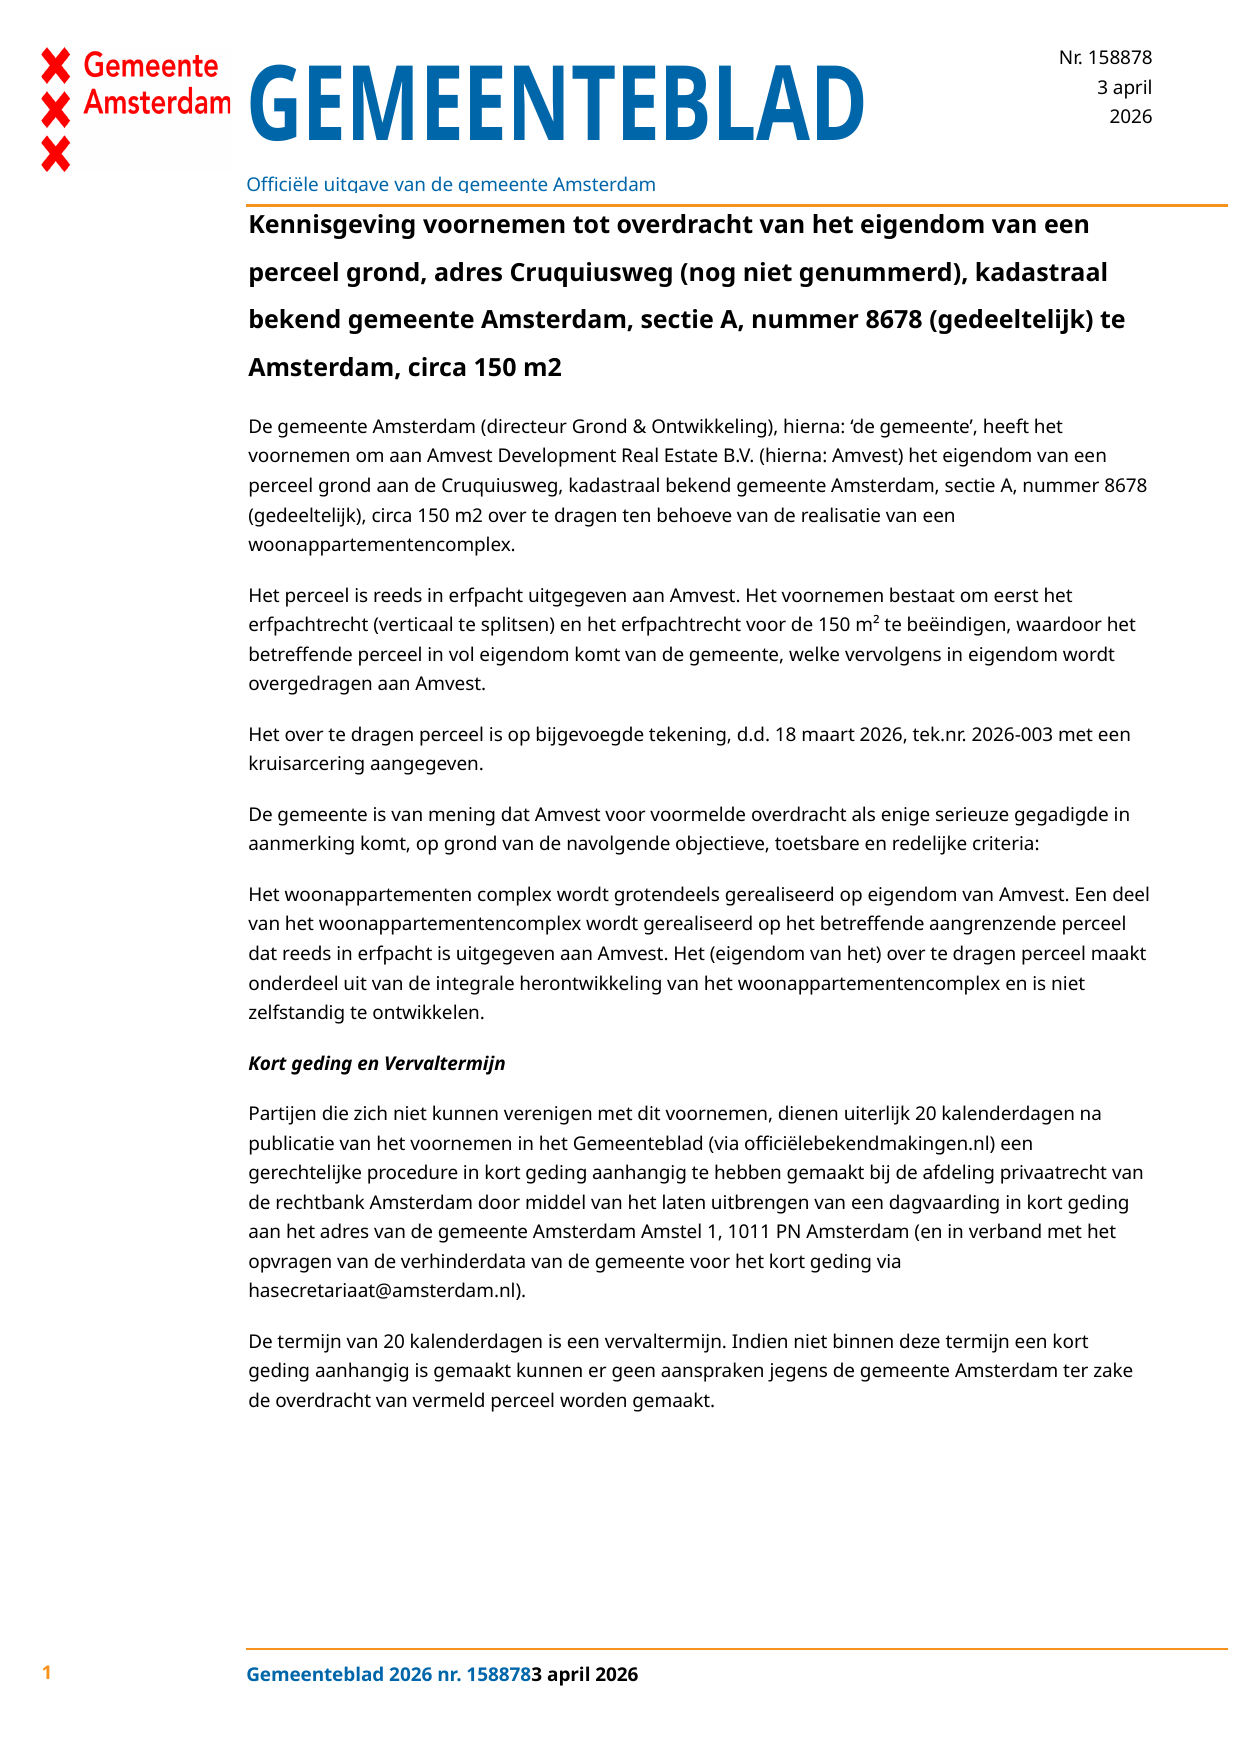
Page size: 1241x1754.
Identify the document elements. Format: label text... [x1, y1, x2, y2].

text Het over te dragen perceel is op bijgevoegde tekening, d.d. 18 maart 2026, tek.nr. 2026-003 met een kruisarcering aangegeven. [248, 721, 1152, 776]
text Het woonappartementen complex wordt grotendeels gerealiseerd op eigendom van Amvest. Een deel van het woonappartementencomplex wordt gerealiseerd op het betreffende aangrenzende perceel dat reeds in erfpacht is uitgegeven aan Amvest. Het (eigendom van het) over te dragen perceel maakt onderdeel uit van de integrale herontwikkeling van het woonappartementencomplex en is niet zelfstandig te ontwikkelen. [248, 881, 1152, 1025]
text Kennisgeving voornemen tot overdracht van het eigendom van een perceel grond, adres Cruquiusweg (nog niet genummerd), kadastraal bekend gemeente Amsterdam, sectie A, nummer 8678 (gedeeltelijk) te Amsterdam, circa 150 m2 [248, 207, 1152, 384]
text Het perceel is reeds in erfpacht uitgegeven aan Amvest. Het voornemen bestaat om eerst het erfpachtrecht (verticaal te splitsen) en het erfpachtrecht voor de 150 m² te beëindigen, waardoor het betreffende perceel in vol eigendom komt van de gemeente, welke vervolgens in eigendom wordt overgedragen aan Amvest. [248, 582, 1152, 696]
text Partijen die zich niet kunnen verenigen met dit voornemen, dienen uiterlijk 20 kalenderdagen na publicatie van het voornemen in het Gemeenteblad (via officiëlebekendmakingen.nl) een gerechtelijke procedure in kort geding aanhangig te hebben gemaakt bij de afdeling privaatrecht van de rechtbank Amsterdam door middel van het laten uitbrengen van een dagvaarding in kort geding aan het adres van de gemeente Amsterdam Amstel 1, 1011 PN Amsterdam (en in verband met het opvragen van de verhinderdata van de gemeente voor het kort geding via hasecretariaat@amsterdam.nl). [248, 1100, 1152, 1303]
picture [41, 47, 231, 172]
text De gemeente Amsterdam (directeur Grond & Ontwikkeling), hierna: ‘de gemeente’, heeft het voornemen om aan Amvest Development Real Estate B.V. (hierna: Amvest) het eigendom van een perceel grond aan de Cruquiusweg, kadastraal bekend gemeente Amsterdam, sectie A, nummer 8678 (gedeeltelijk), circa 150 m2 over te dragen ten behoeve van de realisatie van een woonappartementencomplex. [248, 413, 1152, 557]
text De termijn van 20 kalenderdagen is een vervaltermijn. Indien niet binnen deze termijn een kort geding aanhangig is gemaakt kunnen er geen aanspraken jegens de gemeente Amsterdam ter zake de overdracht van vermeld perceel worden gemaakt. [248, 1328, 1152, 1413]
text Kort geding en Vervaltermijn [248, 1050, 1152, 1076]
text De gemeente is van mening dat Amvest voor voormelde overdracht als enige serieuze gegadigde in aanmerking komt, op grond van de navolgende objectieve, toetsbare en redelijke criteria: [248, 801, 1152, 856]
